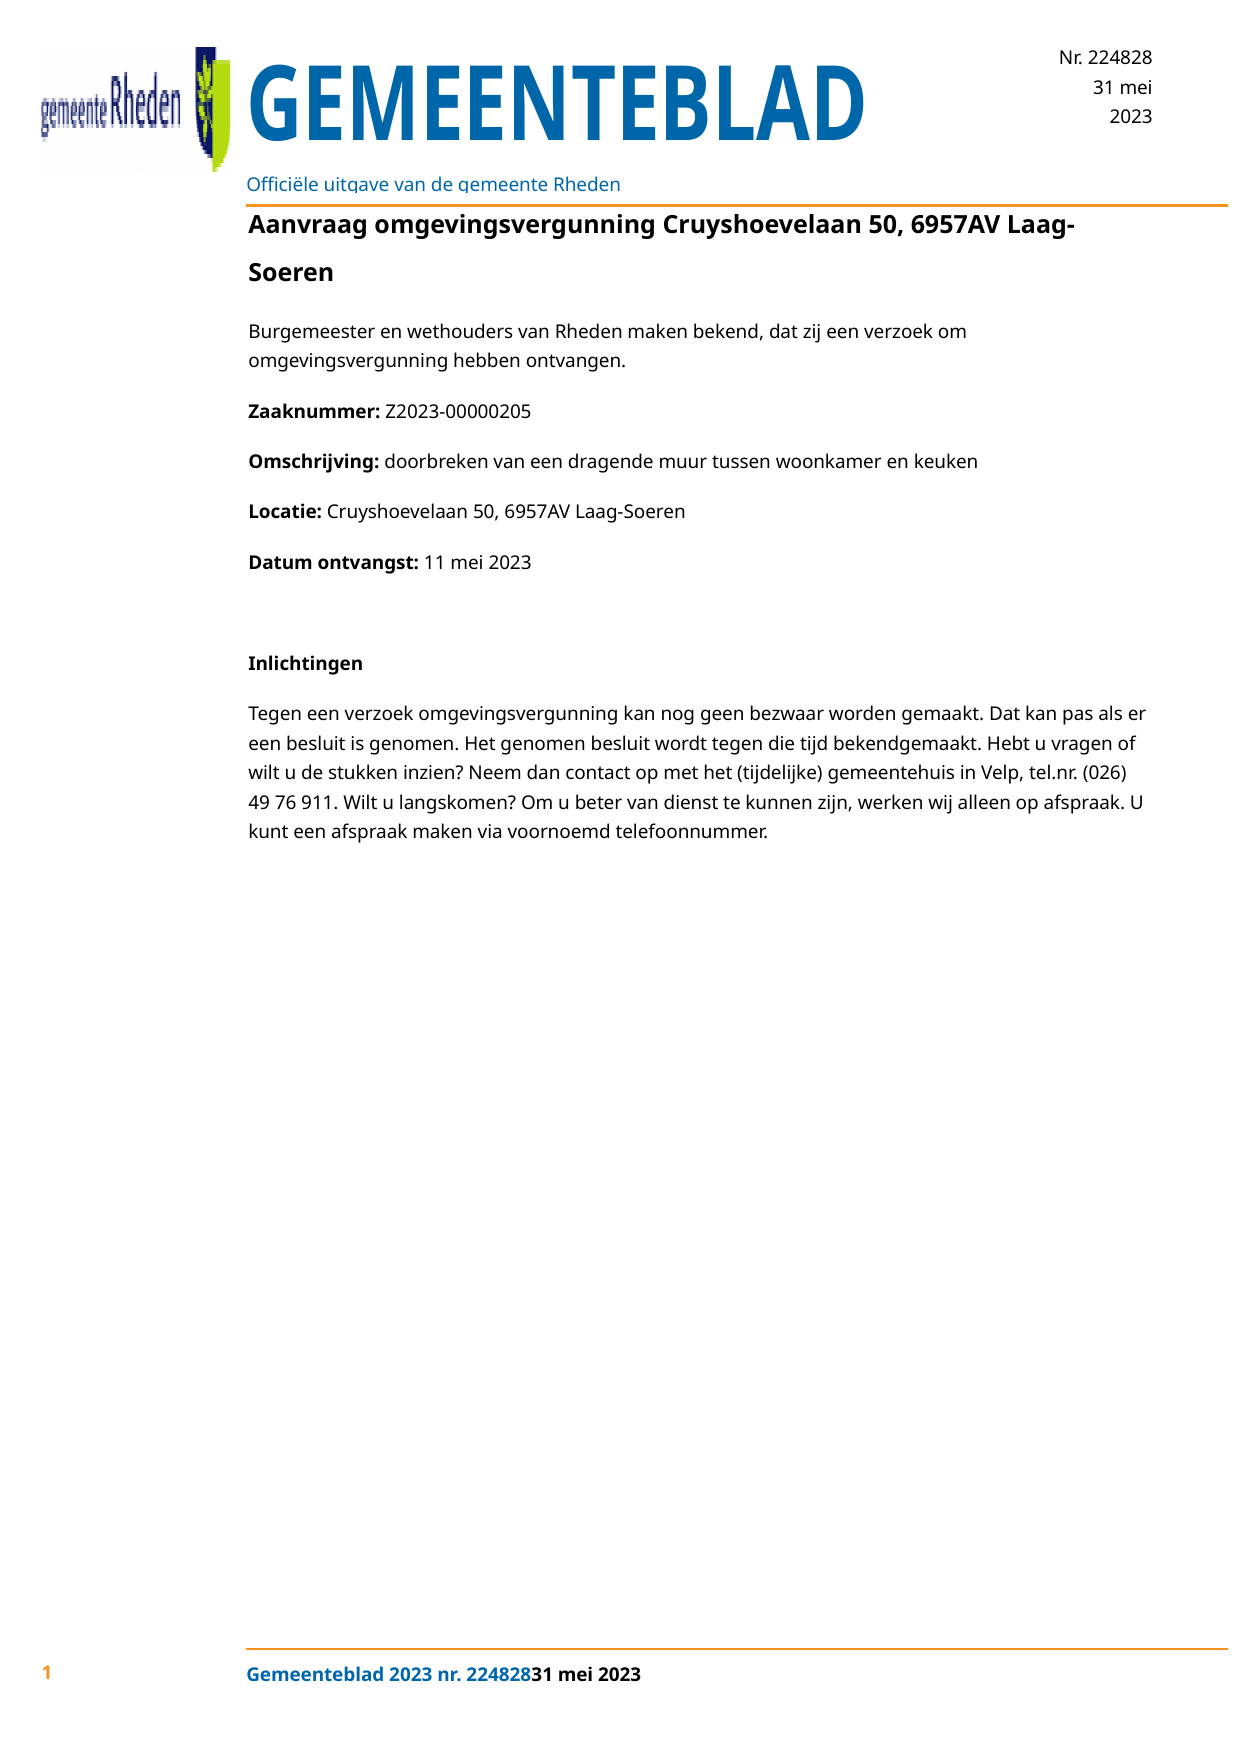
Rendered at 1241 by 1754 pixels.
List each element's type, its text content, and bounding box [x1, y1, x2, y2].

text Tegen een verzoek omgevingsvergunning kan nog geen bezwaar worden gemaakt. Dat kan pas als er een besluit is genomen. Het genomen besluit wordt tegen die tijd bekendgemaakt. Hebt u vragen of wilt u de stukken inzien? Neem dan contact op met het (tijdelijke) gemeentehuis in Velp, tel.nr. (026) 49 76 911. Wilt u langskomen? Om u beter van dienst te kunnen zijn, werken wij alleen op afspraak. U kunt een afspraak maken via voornoemd telefoonnummer. [248, 700, 1152, 844]
text Datum ontvangst: 11 mei 2023 [248, 549, 1152, 575]
text Zaaknummer: Z2023-00000205 [248, 398, 1152, 424]
text Burgemeester en wethouders van Rheden maken bekend, dat zij een verzoek om omgevingsvergunning hebben ontvangen. [248, 318, 1152, 373]
text Inlichtingen [248, 650, 1152, 676]
text Omschrijving: doorbreken van een dragende muur tussen woonkamer en keuken [248, 448, 1152, 474]
text Locatie: Cruyshoevelaan 50, 6957AV Laag-Soeren [248, 499, 1152, 524]
text Aanvraag omgevingsvergunning Cruyshoevelaan 50, 6957AV Laag-Soeren [248, 207, 1152, 288]
picture [41, 47, 231, 172]
